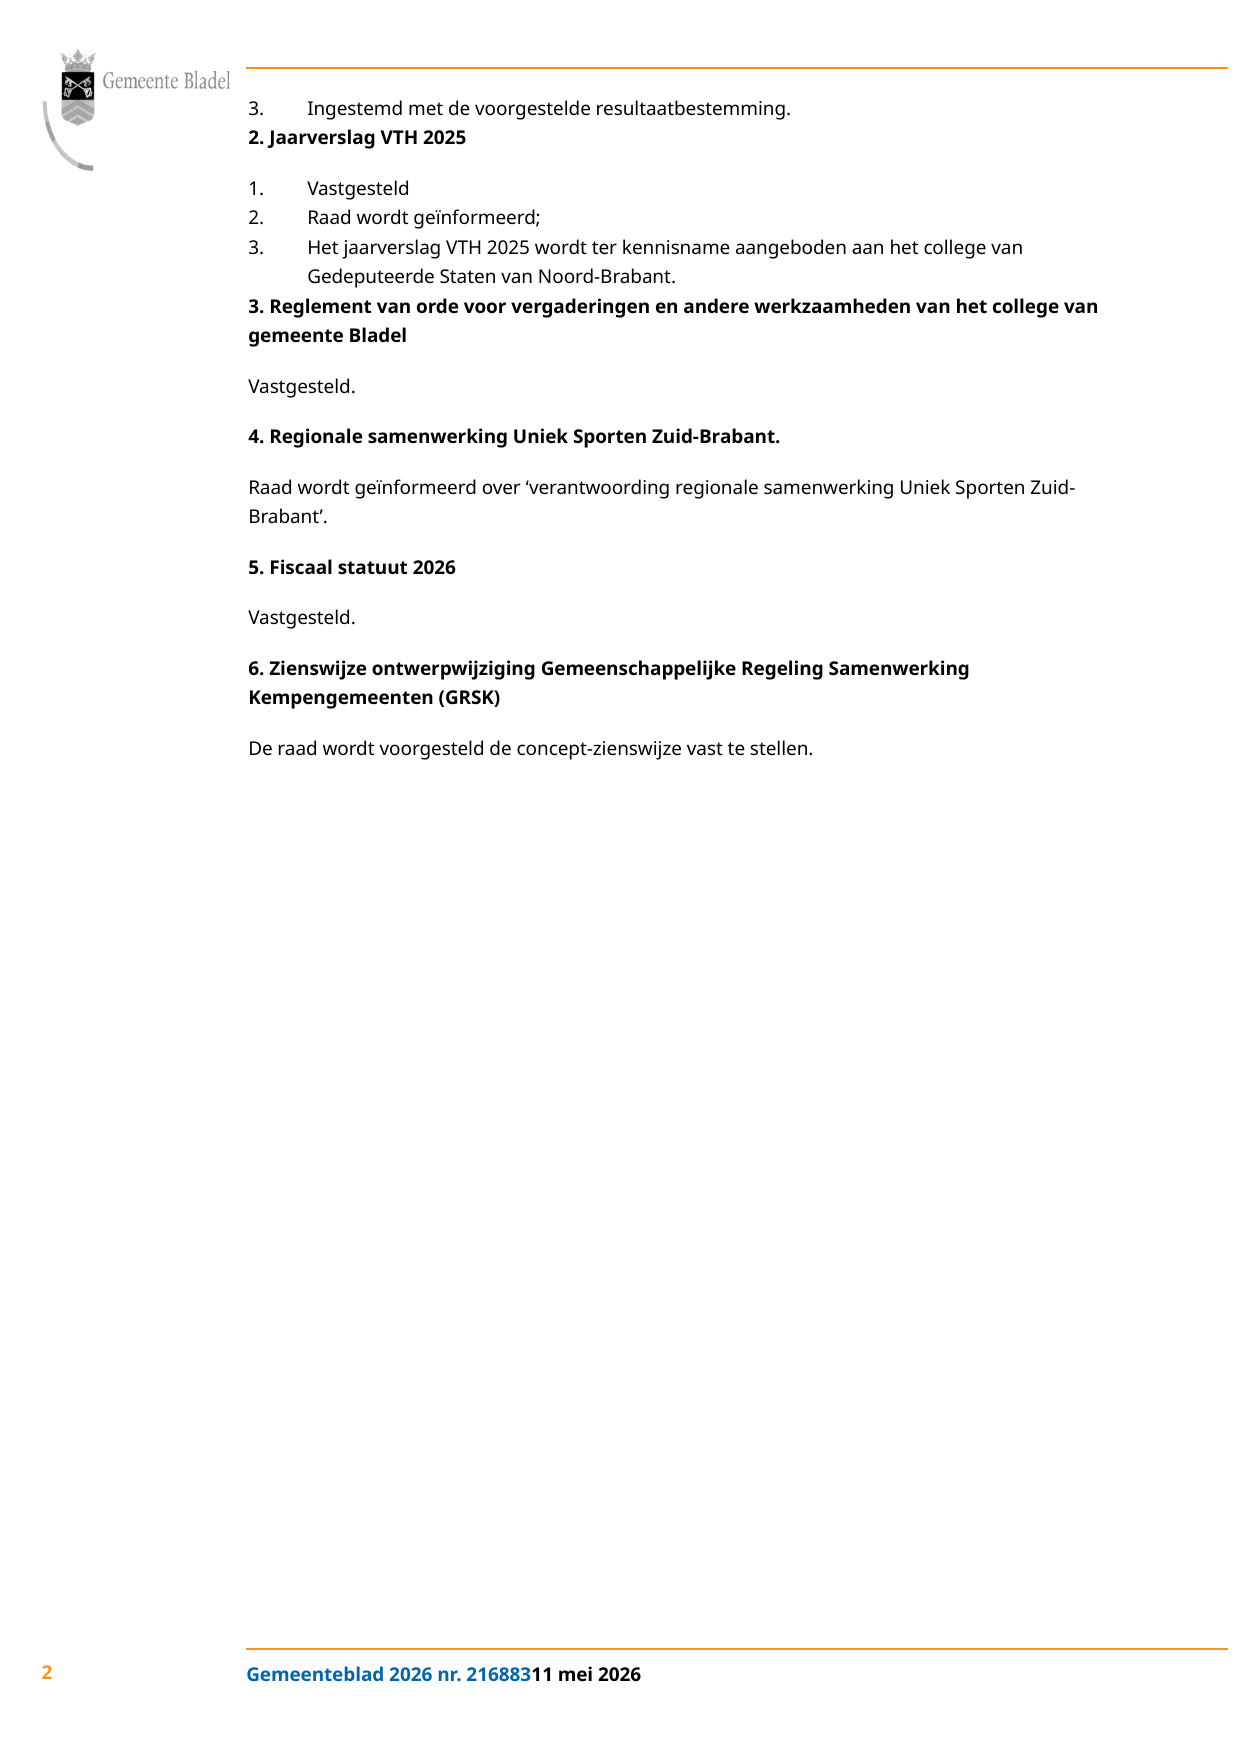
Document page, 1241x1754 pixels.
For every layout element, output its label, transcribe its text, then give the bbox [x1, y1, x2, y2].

text 3. Reglement van orde voor vergaderingen en andere werkzaamheden van het college van gemeente Bladel [248, 293, 1152, 348]
text Vastgesteld. [248, 373, 1152, 399]
text 6. Zienswijze ontwerpwijziging Gemeenschappelijke Regeling Samenwerking Kempengemeenten (GRSK) [248, 655, 1152, 710]
text Raad wordt geïnformeerd over ‘verantwoording regionale samenwerking Uniek Sporten Zuid-Brabant’. [248, 474, 1152, 529]
text 4. Regionale samenwerking Uniek Sporten Zuid-Brabant. [248, 423, 1152, 449]
list Het jaarverslag VTH 2025 wordt ter kennisname aangeboden aan het college van Gedeputeerde Staten van Noord-Brabant. [248, 234, 1152, 289]
list Raad wordt geïnformeerd; [248, 204, 1152, 230]
picture [41, 47, 231, 172]
text 2. Jaarverslag VTH 2025 [248, 124, 1152, 150]
list Vastgesteld [248, 175, 1152, 201]
text 5. Fiscaal statuut 2026 [248, 554, 1152, 580]
list Ingestemd met de voorgestelde resultaatbestemming. [248, 95, 1152, 121]
text Vastgesteld. [248, 604, 1152, 630]
text De raad wordt voorgesteld de concept-zienswijze vast te stellen. [248, 735, 1152, 761]
